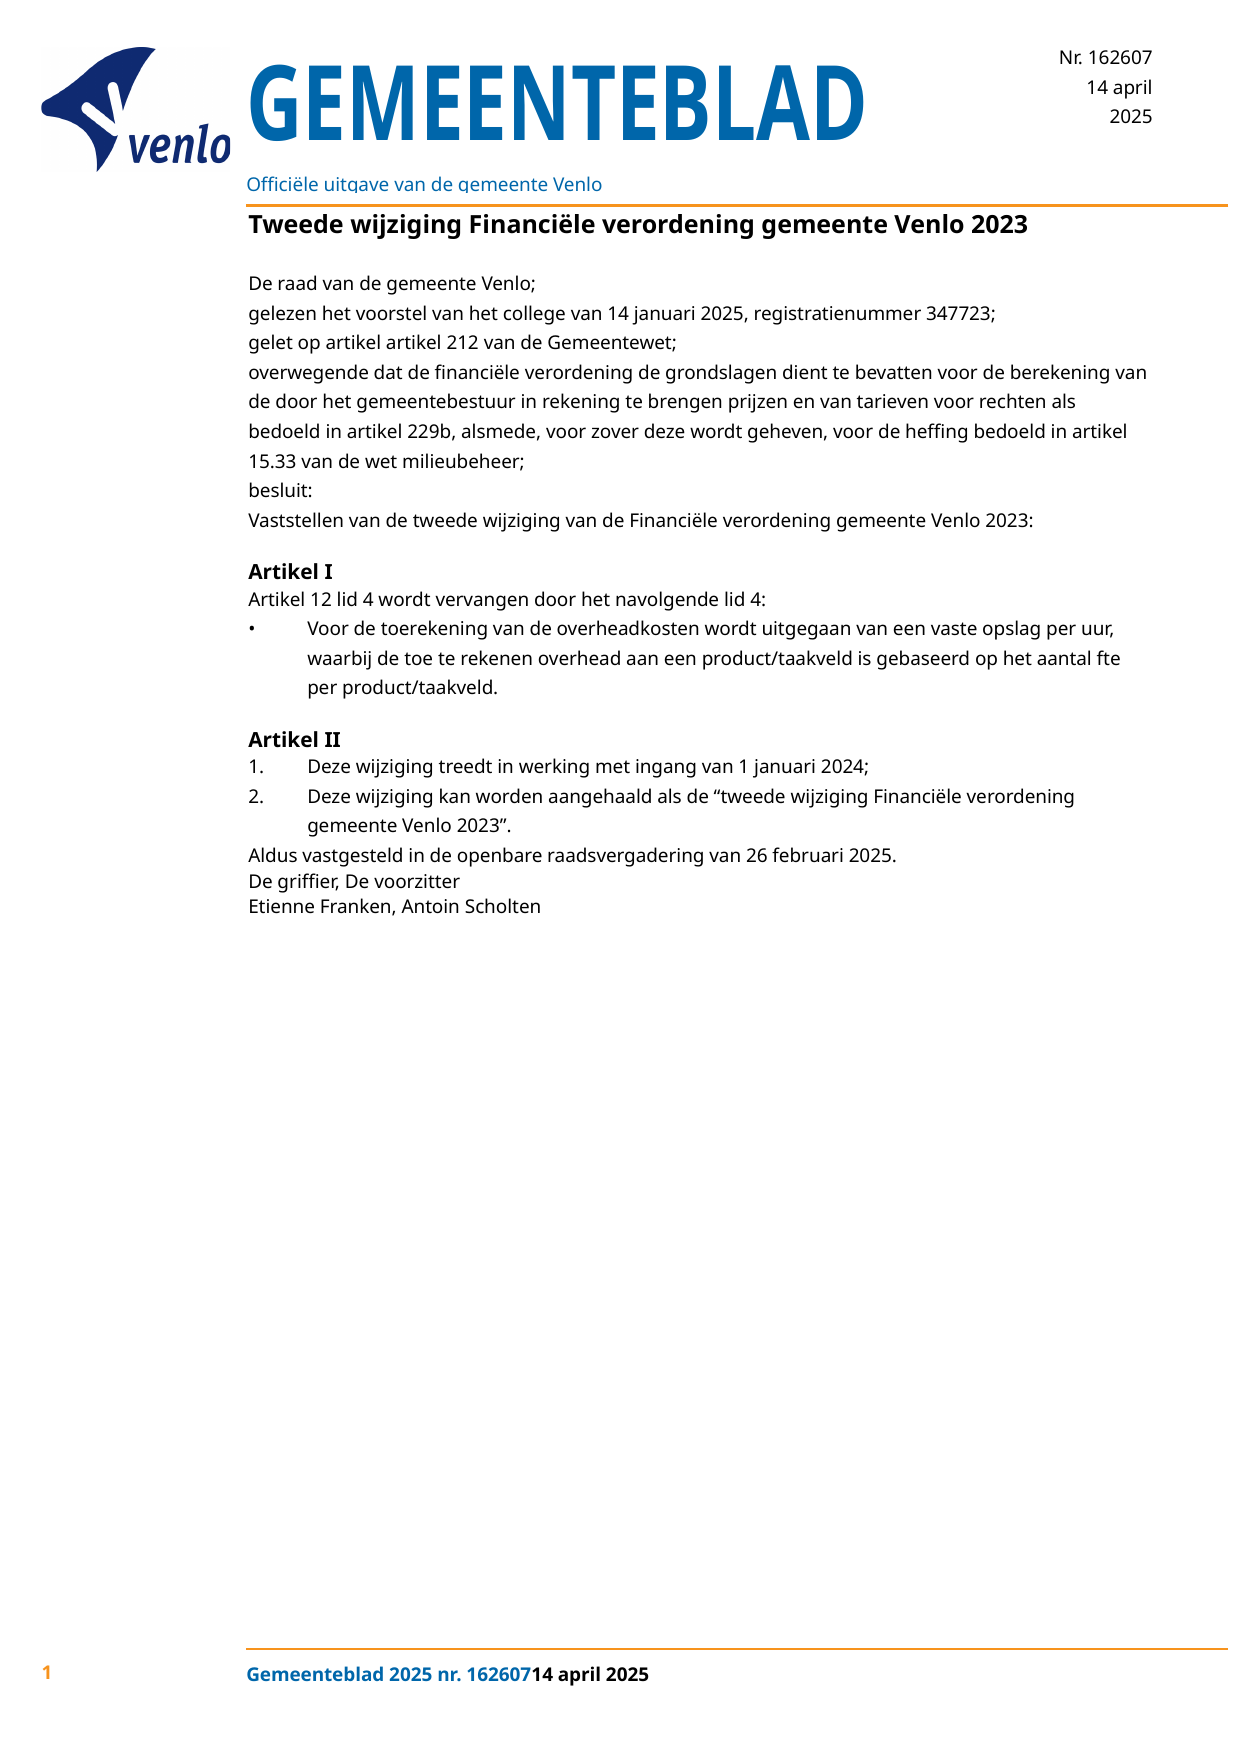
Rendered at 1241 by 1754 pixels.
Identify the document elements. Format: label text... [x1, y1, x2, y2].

text Tweede wijziging Financiële verordening gemeente Venlo 2023 [248, 207, 1152, 241]
text Aldus vastgesteld in de openbare raadsvergadering van 26 februari 2025. [248, 842, 1152, 868]
text Artikel I [248, 557, 1152, 586]
text Artikel 12 lid 4 wordt vervangen door het navolgende lid 4: [248, 586, 1152, 612]
text Vaststellen van de tweede wijziging van de Financiële verordening gemeente Venlo 2023: [248, 507, 1152, 533]
text overwegende dat de financiële verordening de grondslagen dient te bevatten voor de berekening van de door het gemeentebestuur in rekening te brengen prijzen en van tarieven voor rechten als bedoeld in artikel 229b, alsmede, voor zover deze wordt geheven, voor de heffing bedoeld in artikel 15.33 van de wet milieubeheer; [248, 359, 1152, 473]
text besluit: [248, 477, 1152, 503]
text De griffier, De voorzitter [248, 868, 1152, 894]
text gelet op artikel artikel 212 van de Gemeentewet; [248, 329, 1152, 355]
text gelezen het voorstel van het college van 14 januari 2025, registratienummer 347723; [248, 300, 1152, 326]
list Deze wijziging treedt in werking met ingang van 1 januari 2024; [248, 753, 1152, 779]
list Voor de toerekening van de overheadkosten wordt uitgegaan van een vaste opslag per uur, waarbij de toe te rekenen overhead aan een product/taakveld is gebaseerd op het aantal fte per product/taakveld. [248, 615, 1152, 700]
text Etienne Franken, Antoin Scholten [248, 894, 1152, 919]
list Deze wijziging kan worden aangehaald als de “tweede wijziging Financiële verordening gemeente Venlo 2023”. [248, 783, 1152, 838]
picture [41, 47, 231, 172]
text De raad van de gemeente Venlo; [248, 270, 1152, 296]
text Artikel II [248, 725, 1152, 753]
